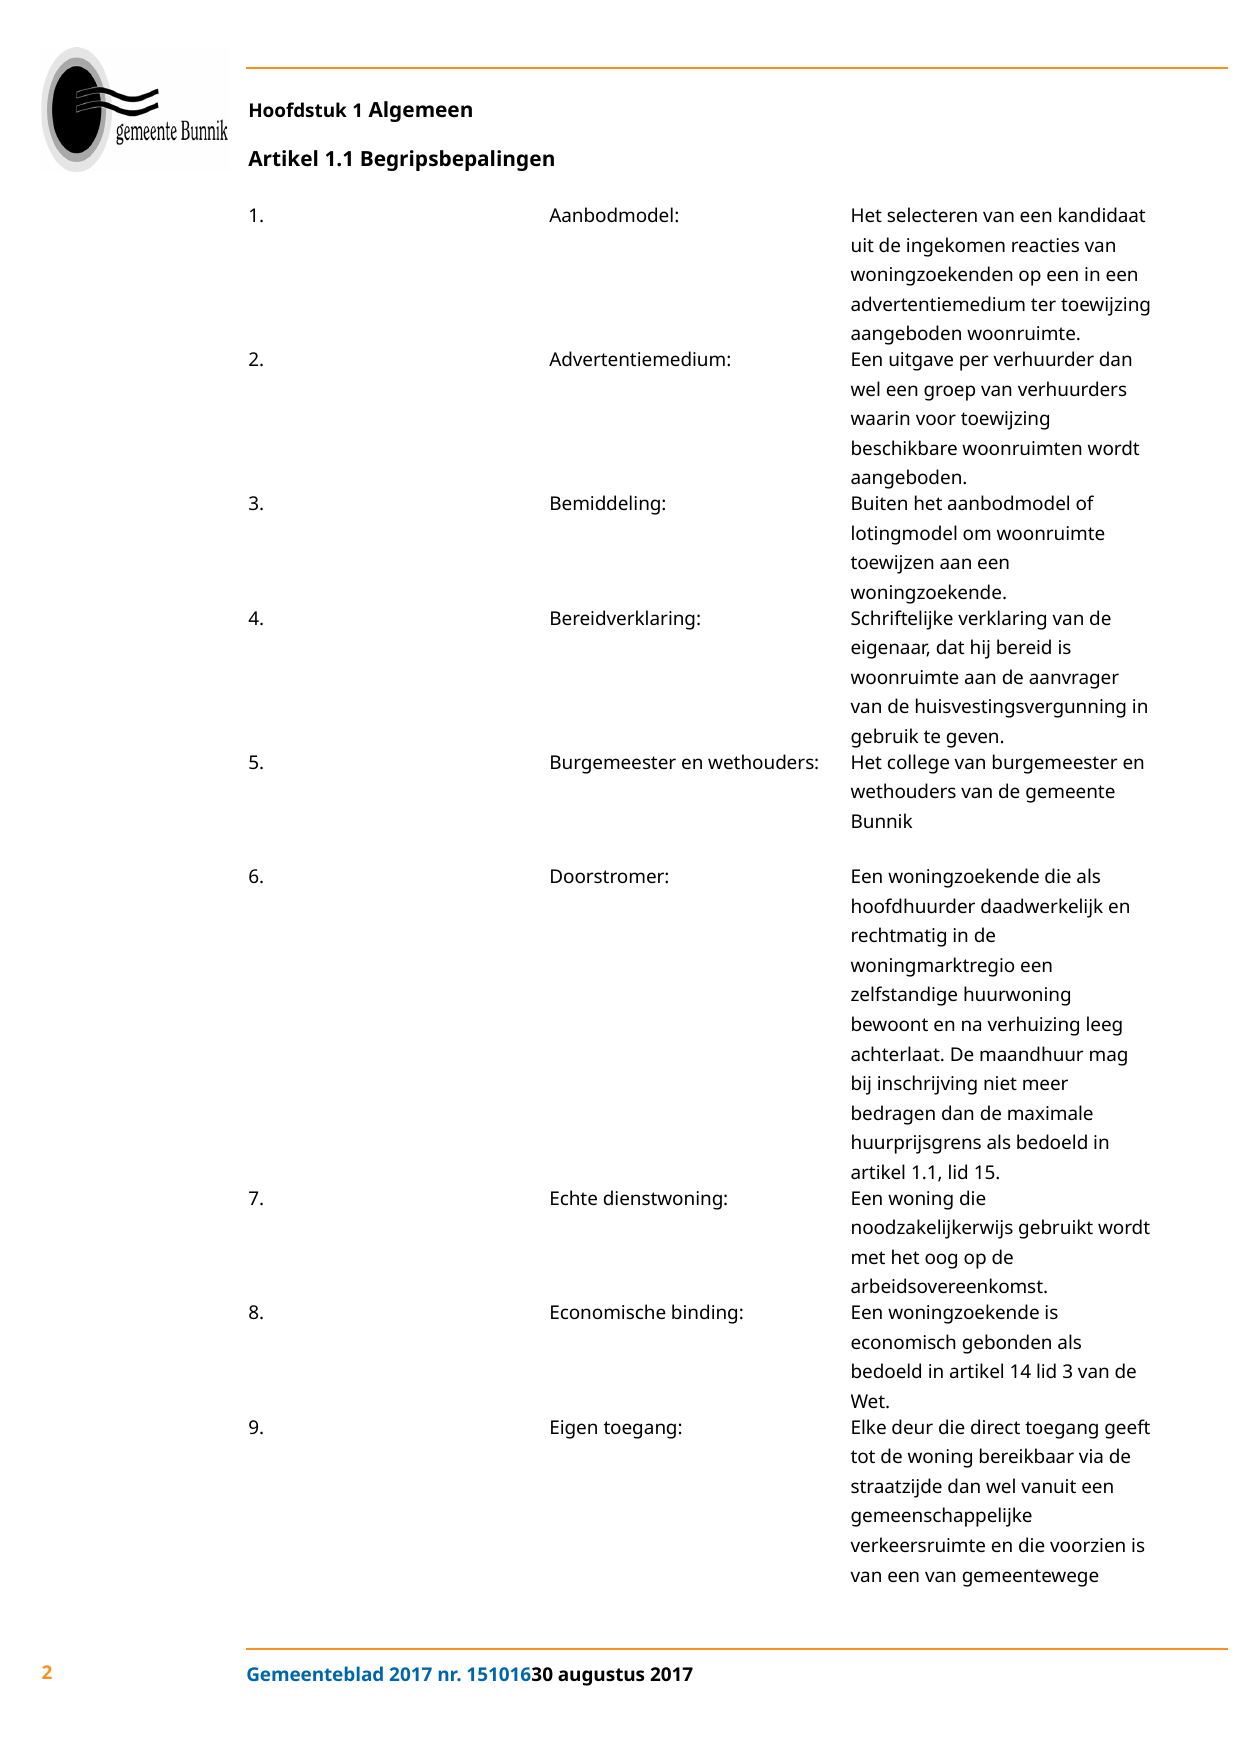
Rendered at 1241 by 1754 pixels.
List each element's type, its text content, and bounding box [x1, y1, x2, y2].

table_cell Bereidverklaring: [549, 605, 850, 749]
table_cell [248, 749, 549, 863]
table_cell [248, 490, 549, 605]
table_cell [248, 1299, 549, 1414]
table_cell Een woningzoekende is economisch gebonden als bedoeld in artikel 14 lid 3 van de Wet. [850, 1299, 1152, 1414]
table_cell Een woningzoekende die als hoofdhuurder daadwerkelijk en rechtmatig in de woningmarktregio een zelfstandige huurwoning bewoont en na verhuizing leeg achterlaat. De maandhuur mag bij inschrijving niet meer bedragen dan de maximale huurprijsgrens als bedoeld in artikel 1.1, lid 15. [850, 863, 1152, 1185]
table_cell Economische binding: [549, 1299, 850, 1414]
table_header Aanbodmodel: [549, 202, 850, 346]
table_cell Advertentiemedium: [549, 346, 850, 490]
table_cell [248, 863, 549, 1185]
table_cell [248, 346, 549, 490]
table_cell [248, 605, 549, 749]
table_header Het selecteren van een kandidaat uit de ingekomen reacties van woningzoekenden op een in een advertentiemedium ter toewijzing aangeboden woonruimte. [850, 202, 1152, 346]
table_cell Burgemeester en wethouders: [549, 749, 850, 863]
table_cell Doorstromer: [549, 863, 850, 1185]
text Hoofdstuk 1 Algemeen [248, 95, 1152, 123]
picture [41, 47, 231, 172]
table_header [248, 202, 549, 346]
table_cell Eigen toegang: [549, 1414, 850, 1587]
table_cell Een uitgave per verhuurder dan wel een groep van verhuurders waarin voor toewijzing beschikbare woonruimten wordt aangeboden. [850, 346, 1152, 490]
table_cell [248, 1414, 549, 1587]
table_cell Een woning die noodzakelijkerwijs gebruikt wordt met het oog op de arbeidsovereenkomst. [850, 1185, 1152, 1299]
table_cell Het college van burgemeester en wethouders van de gemeente Bunnik [850, 749, 1152, 863]
table_cell [248, 1185, 549, 1299]
text Artikel 1.1 Begripsbepalingen [248, 144, 1152, 172]
table_cell Elke deur die direct toegang geeft tot de woning bereikbaar via de straatzijde dan wel vanuit een gemeenschappelijke verkeersruimte en die voorzien is van een van gemeentewege [850, 1414, 1152, 1587]
table_cell Echte dienstwoning: [549, 1185, 850, 1299]
table_cell Bemiddeling: [549, 490, 850, 605]
table_cell Buiten het aanbodmodel of lotingmodel om woonruimte toewijzen aan een woningzoekende. [850, 490, 1152, 605]
table_cell Schriftelijke verklaring van de eigenaar, dat hij bereid is woonruimte aan de aanvrager van de huisvestingsvergunning in gebruik te geven. [850, 605, 1152, 749]
